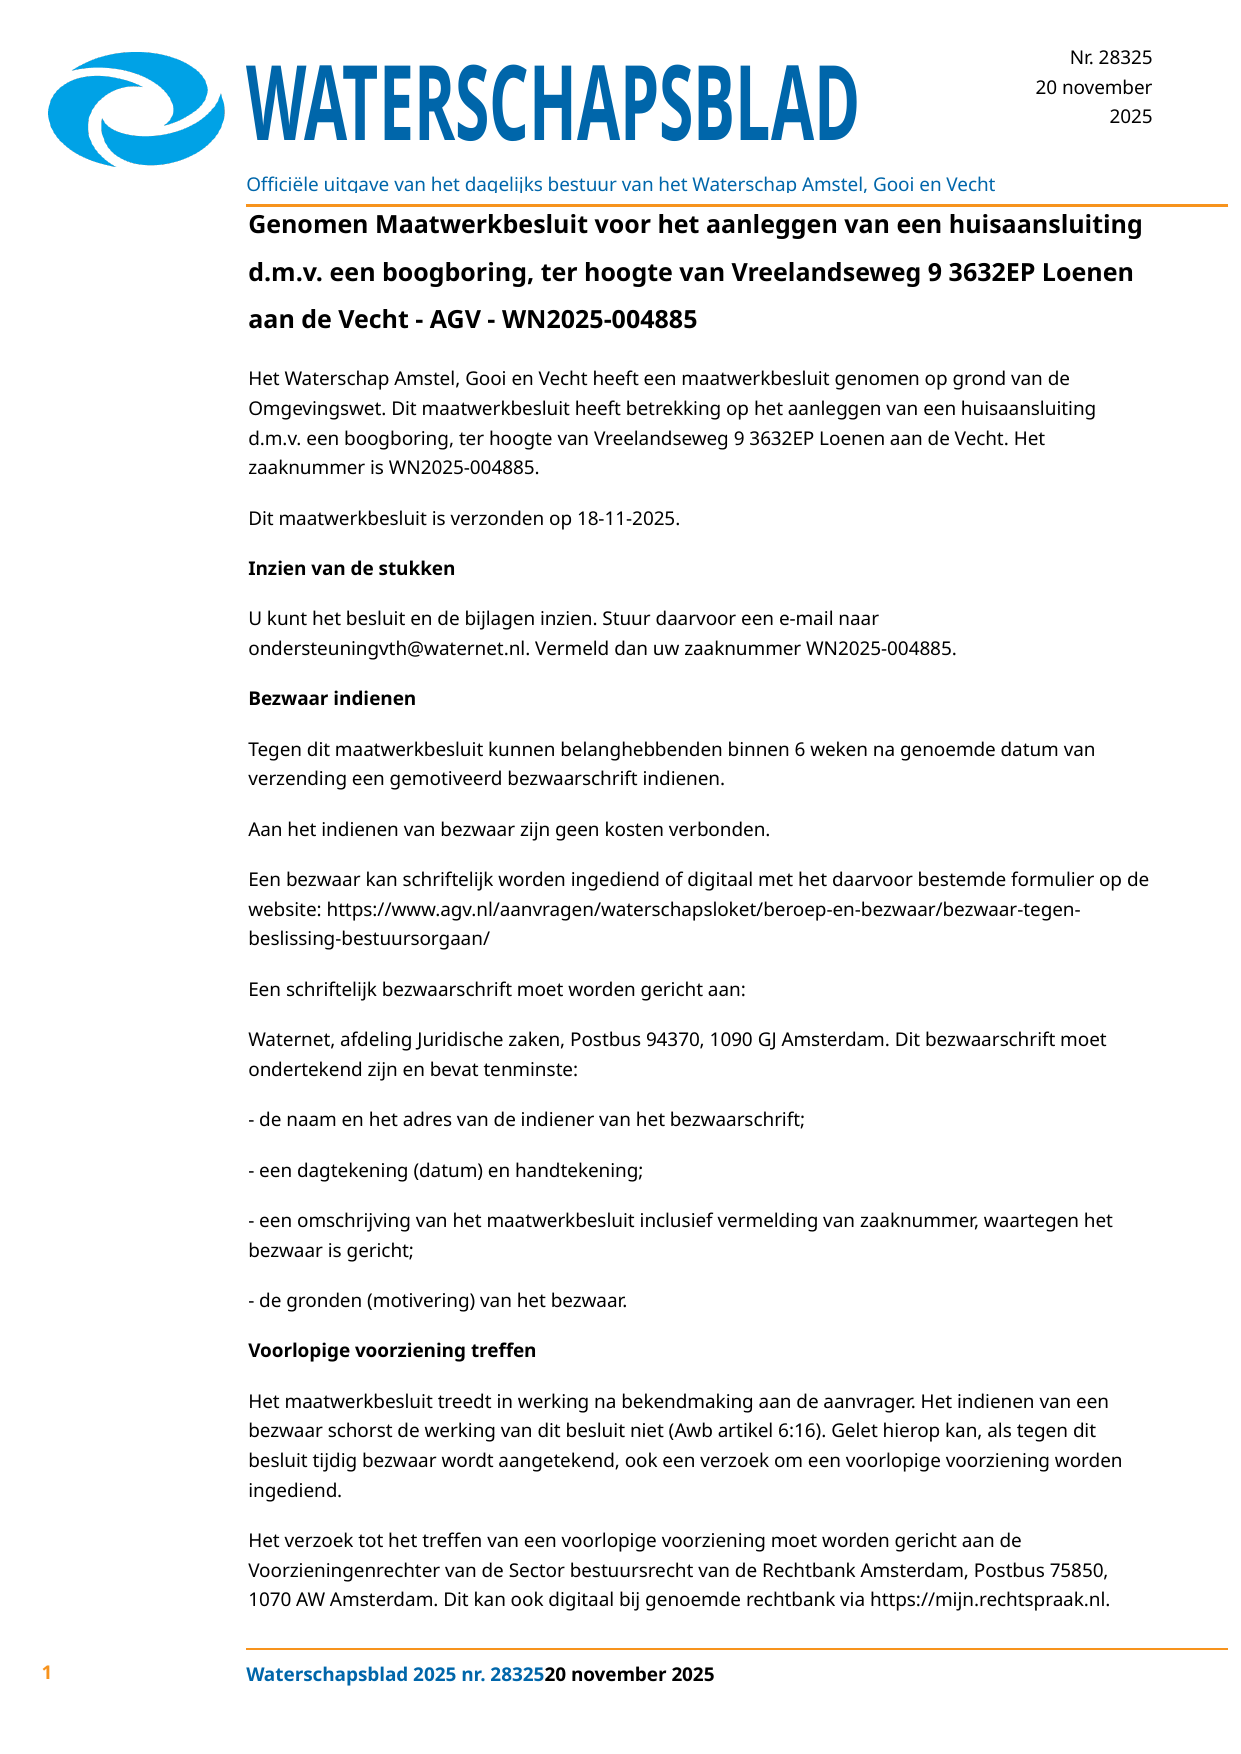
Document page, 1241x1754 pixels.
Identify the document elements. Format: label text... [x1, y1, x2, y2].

text Voorlopige voorziening treffen [248, 1338, 1152, 1363]
text U kunt het besluit en de bijlagen inzien. Stuur daarvoor een e-mail naar ondersteuningvth@waternet.nl. Vermeld dan uw zaaknummer WN2025-004885. [248, 606, 1152, 661]
text Een schriftelijk bezwaarschrift moet worden gericht aan: [248, 976, 1152, 1002]
text Aan het indienen van bezwaar zijn geen kosten verbonden. [248, 816, 1152, 842]
text Bezwaar indienen [248, 686, 1152, 711]
text - de naam en het adres van de indiener van het bezwaarschrift; [248, 1106, 1152, 1132]
text Genomen Maatwerkbesluit voor het aanleggen van een huisaansluiting d.m.v. een boogboring, ter hoogte van Vreelandseweg 9 3632EP Loenen aan de Vecht - AGV - WN2025-004885 [248, 207, 1152, 336]
text Waternet, afdeling Juridische zaken, Postbus 94370, 1090 GJ Amsterdam. Dit bezwaarschrift moet ondertekend zijn en bevat tenminste: [248, 1026, 1152, 1082]
text - een dagtekening (datum) en handtekening; [248, 1157, 1152, 1182]
text - de gronden (motivering) van het bezwaar. [248, 1287, 1152, 1313]
text Tegen dit maatwerkbesluit kunnen belanghebbenden binnen 6 weken na genoemde datum van verzending een gemotiveerd bezwaarschrift indienen. [248, 736, 1152, 791]
picture [41, 47, 231, 172]
text Inzien van de stukken [248, 555, 1152, 581]
text Dit maatwerkbesluit is verzonden op 18-11-2025. [248, 505, 1152, 530]
text Het Waterschap Amstel, Gooi en Vecht heeft een maatwerkbesluit genomen op grond van de Omgevingswet. Dit maatwerkbesluit heeft betrekking op het aanleggen van een huisaansluiting d.m.v. een boogboring, ter hoogte van Vreelandseweg 9 3632EP Loenen aan de Vecht. Het zaaknummer is WN2025-004885. [248, 366, 1152, 480]
text - een omschrijving van het maatwerkbesluit inclusief vermelding van zaaknummer, waartegen het bezwaar is gericht; [248, 1207, 1152, 1262]
text Het verzoek tot het treffen van een voorlopige voorziening moet worden gericht aan de Voorzieningenrechter van de Sector bestuursrecht van de Rechtbank Amsterdam, Postbus 75850, 1070 AW Amsterdam. Dit kan ook digitaal bij genoemde rechtbank via https://mijn.rechtspraak.nl. [248, 1527, 1152, 1612]
text Een bezwaar kan schriftelijk worden ingediend of digitaal met het daarvoor bestemde formulier op de website: https://www.agv.nl/aanvragen/waterschapsloket/beroep-en-bezwaar/bezwaar-tegen-beslissing-bestuursorgaan/ [248, 866, 1152, 951]
text Het maatwerkbesluit treedt in werking na bekendmaking aan de aanvrager. Het indienen van een bezwaar schorst de werking van dit besluit niet (Awb artikel 6:16). Gelet hierop kan, als tegen dit besluit tijdig bezwaar wordt aangetekend, ook een verzoek om een voorlopige voorziening worden ingediend. [248, 1388, 1152, 1502]
